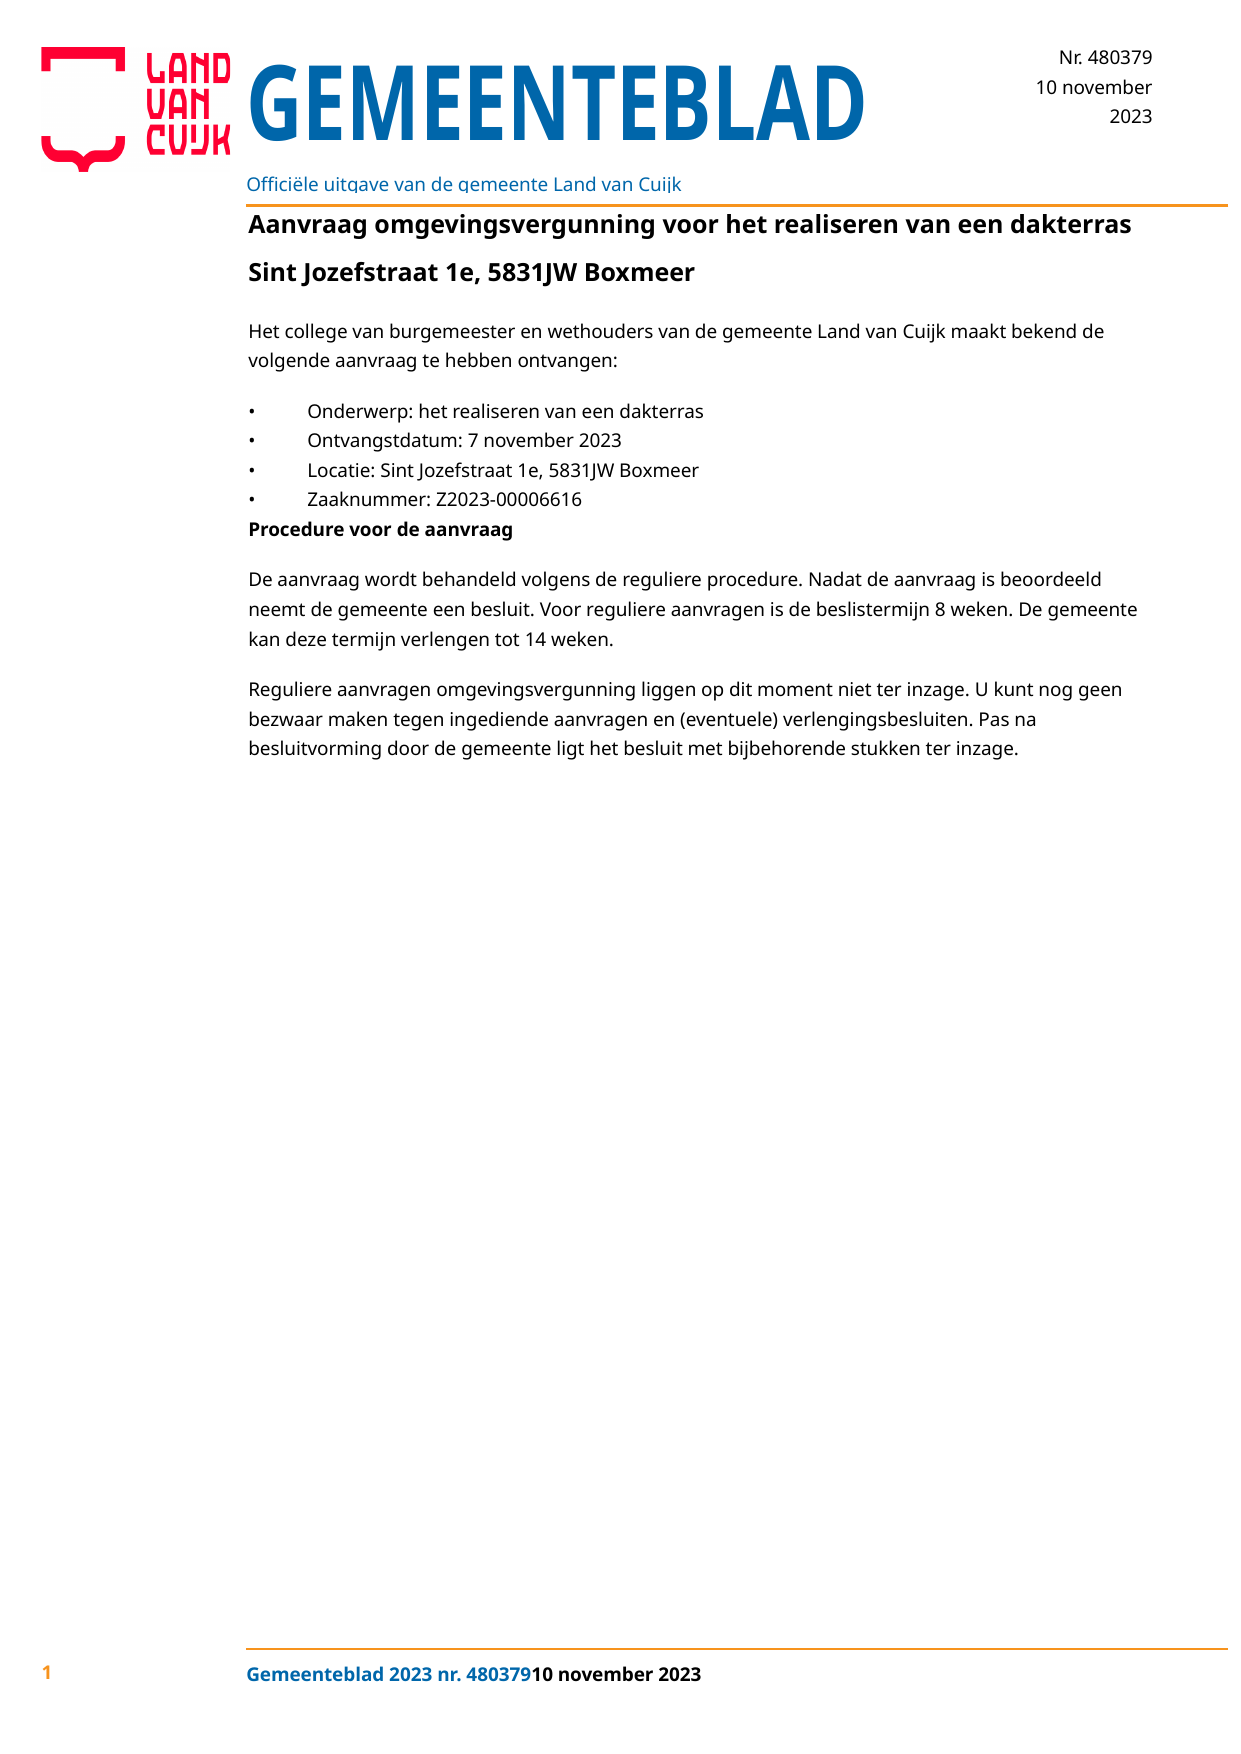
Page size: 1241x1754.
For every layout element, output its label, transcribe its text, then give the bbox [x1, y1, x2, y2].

list Zaaknummer: Z2023-00006616 [248, 487, 1152, 512]
text Reguliere aanvragen omgevingsvergunning liggen op dit moment niet ter inzage. U kunt nog geen bezwaar maken tegen ingediende aanvragen en (eventuele) verlengingsbesluiten. Pas na besluitvorming door de gemeente ligt het besluit met bijbehorende stukken ter inzage. [248, 676, 1152, 761]
list Ontvangstdatum: 7 november 2023 [248, 427, 1152, 453]
text Procedure voor de aanvraag [248, 516, 1152, 542]
text De aanvraag wordt behandeld volgens de reguliere procedure. Nadat de aanvraag is beoordeeld neemt de gemeente een besluit. Voor reguliere aanvragen is de beslistermijn 8 weken. De gemeente kan deze termijn verlengen tot 14 weken. [248, 567, 1152, 652]
text Aanvraag omgevingsvergunning voor het realiseren van een dakterras Sint Jozefstraat 1e, 5831JW Boxmeer [248, 207, 1152, 288]
text Het college van burgemeester en wethouders van de gemeente Land van Cuijk maakt bekend de volgende aanvraag te hebben ontvangen: [248, 318, 1152, 373]
list Locatie: Sint Jozefstraat 1e, 5831JW Boxmeer [248, 457, 1152, 483]
picture [41, 47, 231, 172]
list Onderwerp: het realiseren van een dakterras [248, 398, 1152, 424]
